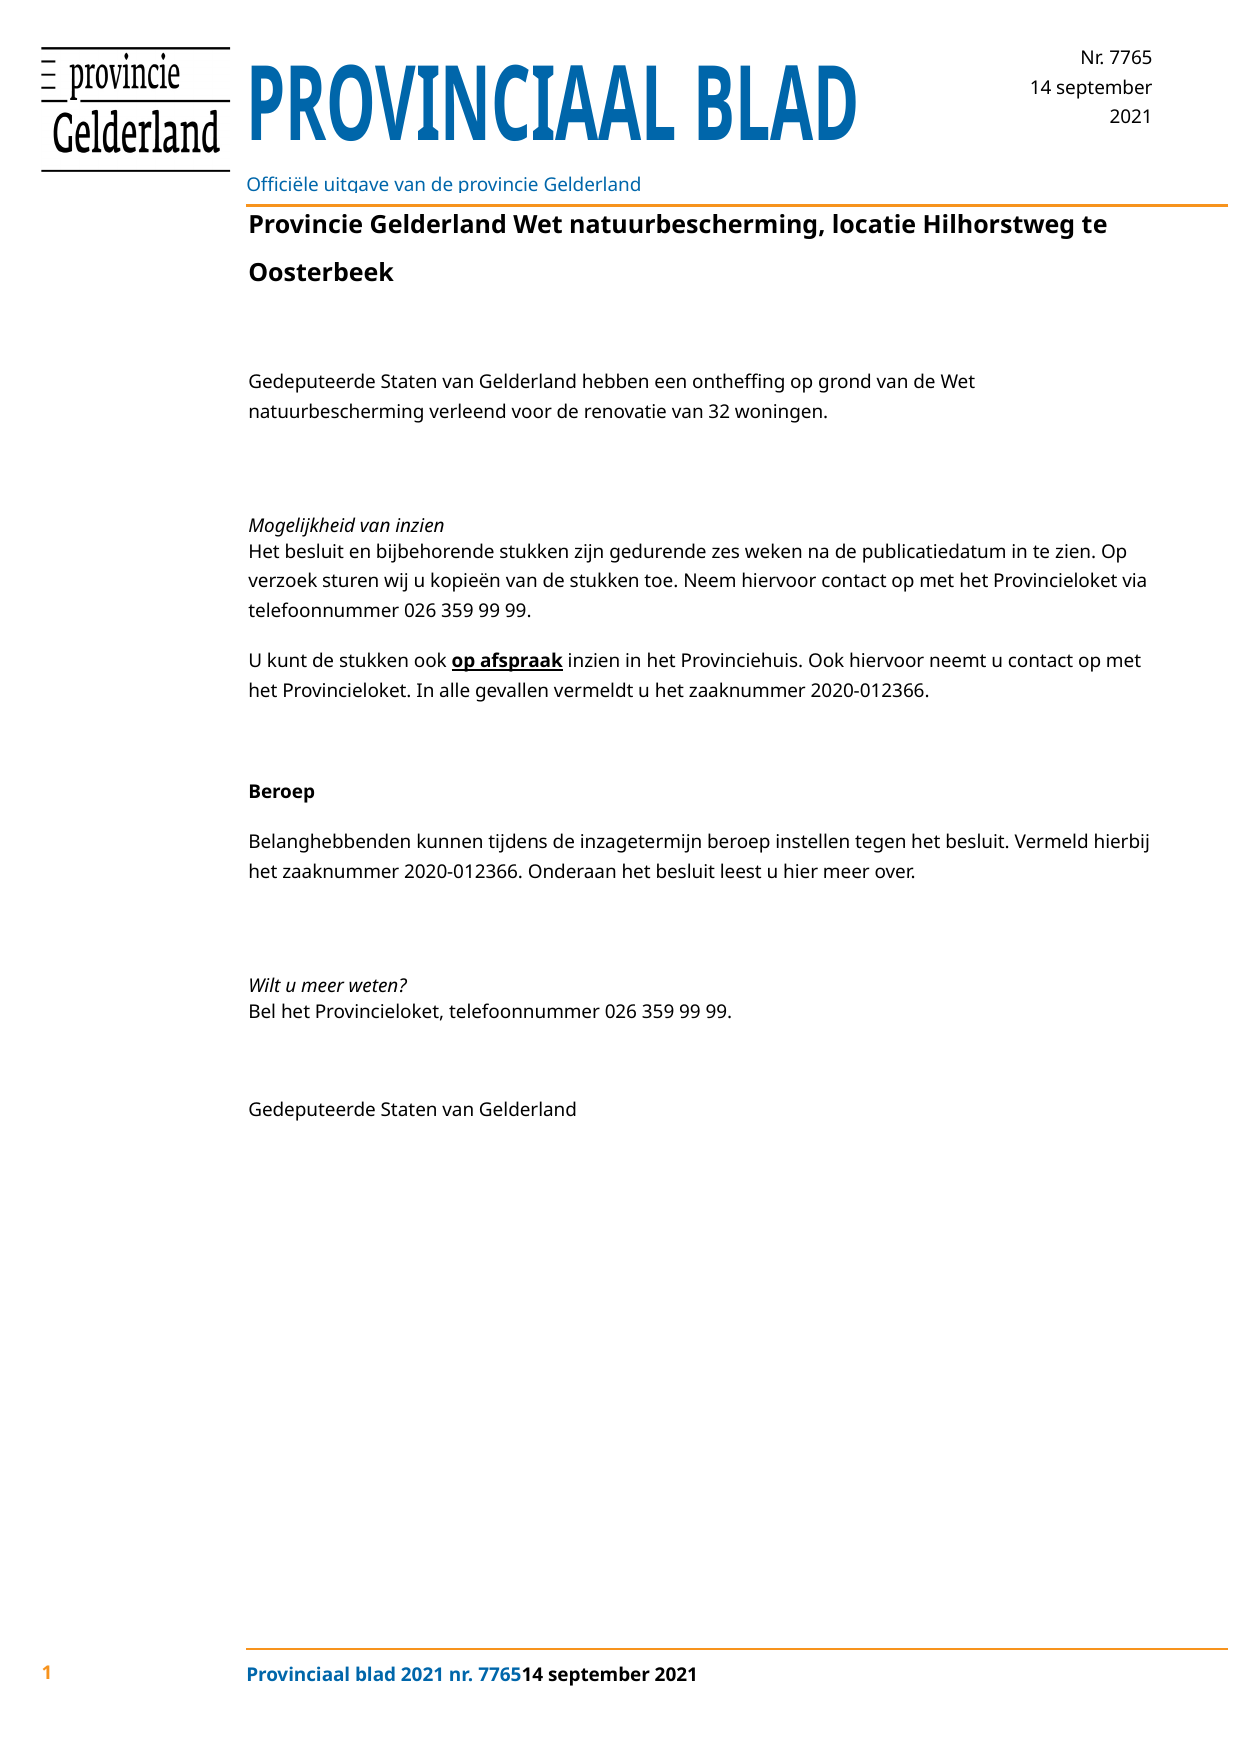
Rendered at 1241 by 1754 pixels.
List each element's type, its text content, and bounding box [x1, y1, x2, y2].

text Gedeputeerde Staten van Gelderland hebben een ontheffing op grond van de Wet natuurbescherming verleend voor de renovatie van 32 woningen. [248, 368, 1152, 424]
text Provincie Gelderland Wet natuurbescherming, locatie Hilhorstweg te Oosterbeek [248, 207, 1152, 288]
text Bel het Provincieloket, telefoonnummer 026 359 99 99. [248, 998, 1152, 1024]
text U kunt de stukken ook op afspraak inzien in het Provinciehuis. Ook hiervoor neemt u contact op met het Provincieloket. In alle gevallen vermeldt u het zaaknummer 2020-012366. [248, 648, 1152, 703]
text Mogelijkheid van inzien [248, 512, 1152, 538]
text Beroep [248, 778, 1152, 804]
text Belanghebbenden kunnen tijdens de inzagetermijn beroep instellen tegen het besluit. Vermeld hierbij het zaaknummer 2020-012366. Onderaan het besluit leest u hier meer over. [248, 828, 1152, 884]
picture [41, 47, 231, 172]
text Gedeputeerde Staten van Gelderland [248, 1096, 1152, 1122]
text Het besluit en bijbehorende stukken zijn gedurende zes weken na de publicatiedatum in te zien. Op verzoek sturen wij u kopieën van de stukken toe. Neem hiervoor contact op met het Provincieloket via telefoonnummer 026 359 99 99. [248, 538, 1152, 623]
text Wilt u meer weten? [248, 972, 1152, 998]
